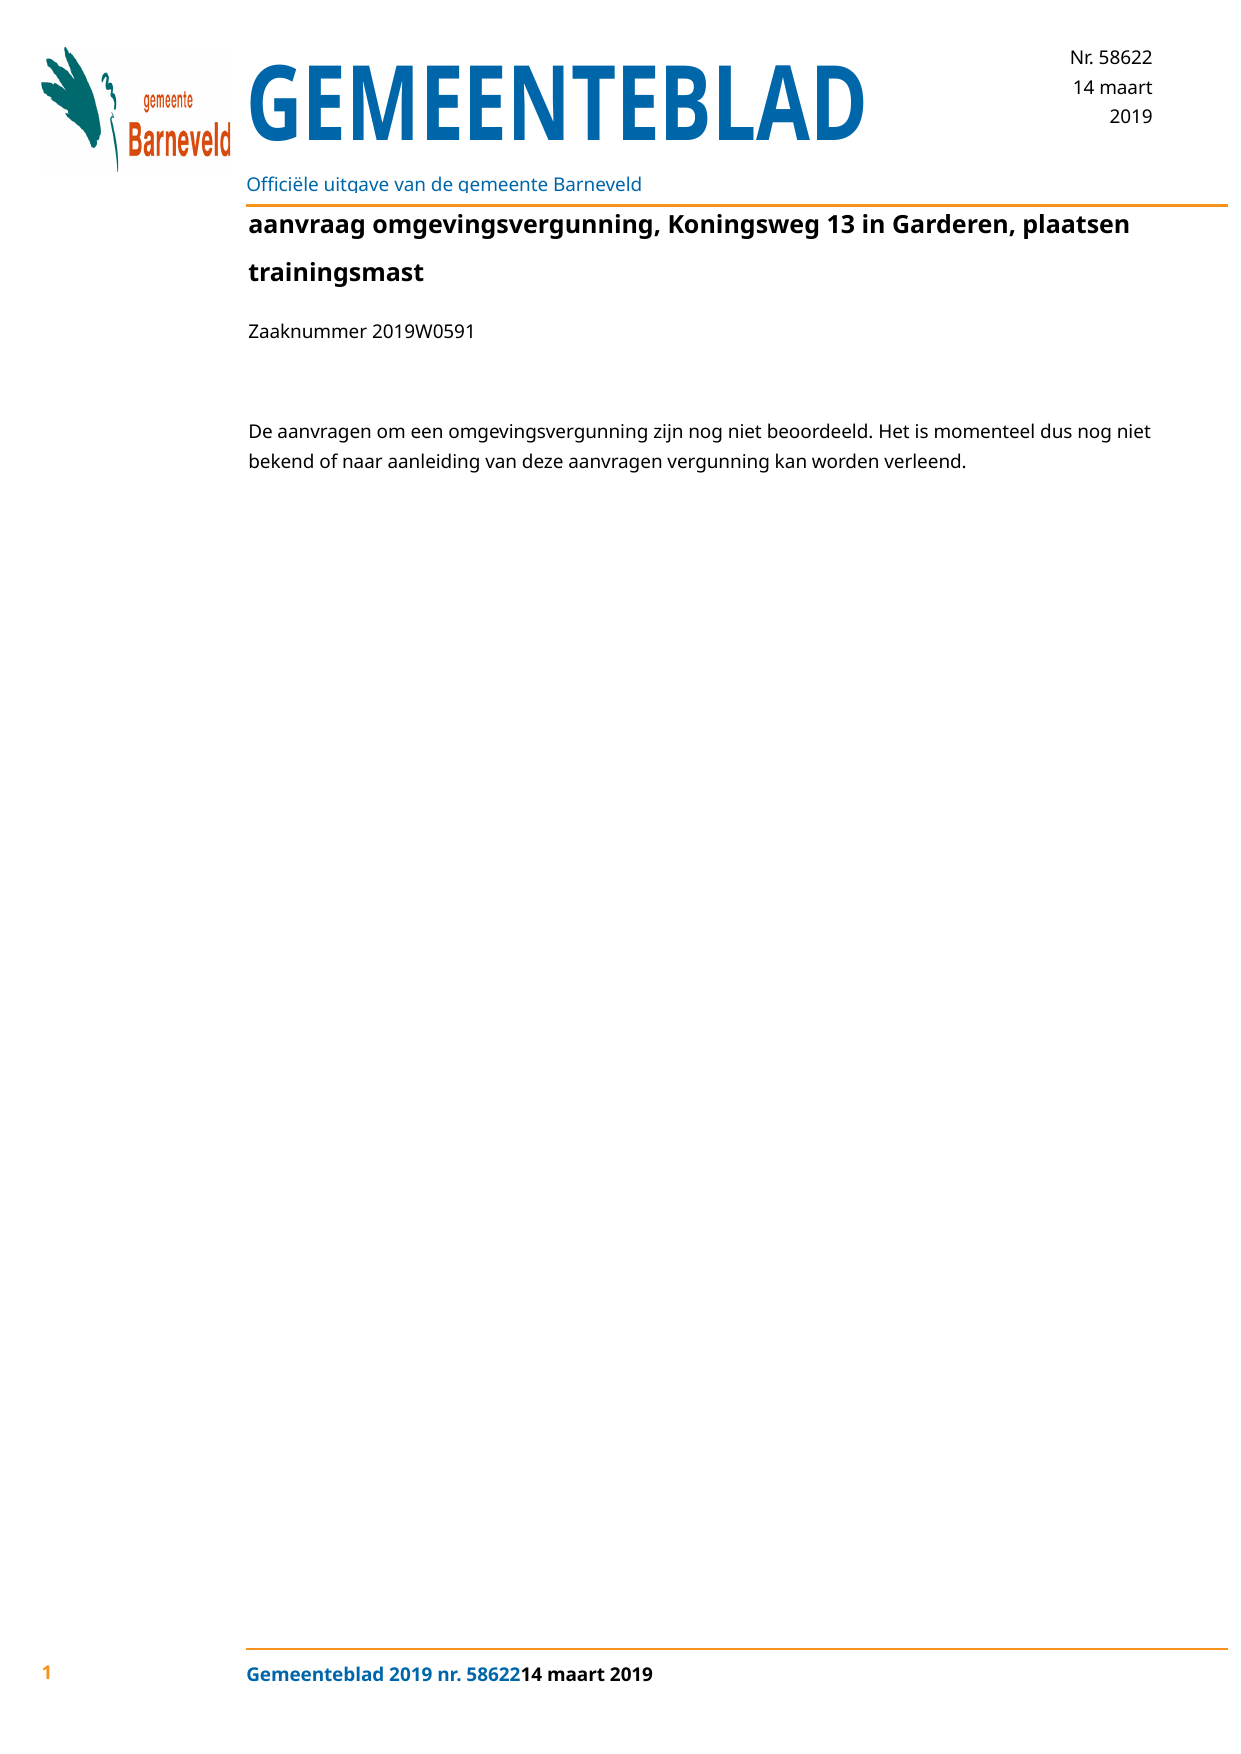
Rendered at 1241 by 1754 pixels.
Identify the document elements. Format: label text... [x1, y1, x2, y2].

picture [41, 47, 231, 172]
text De aanvragen om een omgevingsvergunning zijn nog niet beoordeeld. Het is momenteel dus nog niet bekend of naar aanleiding van deze aanvragen vergunning kan worden verleend. [248, 419, 1152, 474]
text Zaaknummer 2019W0591 [248, 318, 1152, 344]
text aanvraag omgevingsvergunning, Koningsweg 13 in Garderen, plaatsen trainingsmast [248, 207, 1152, 288]
